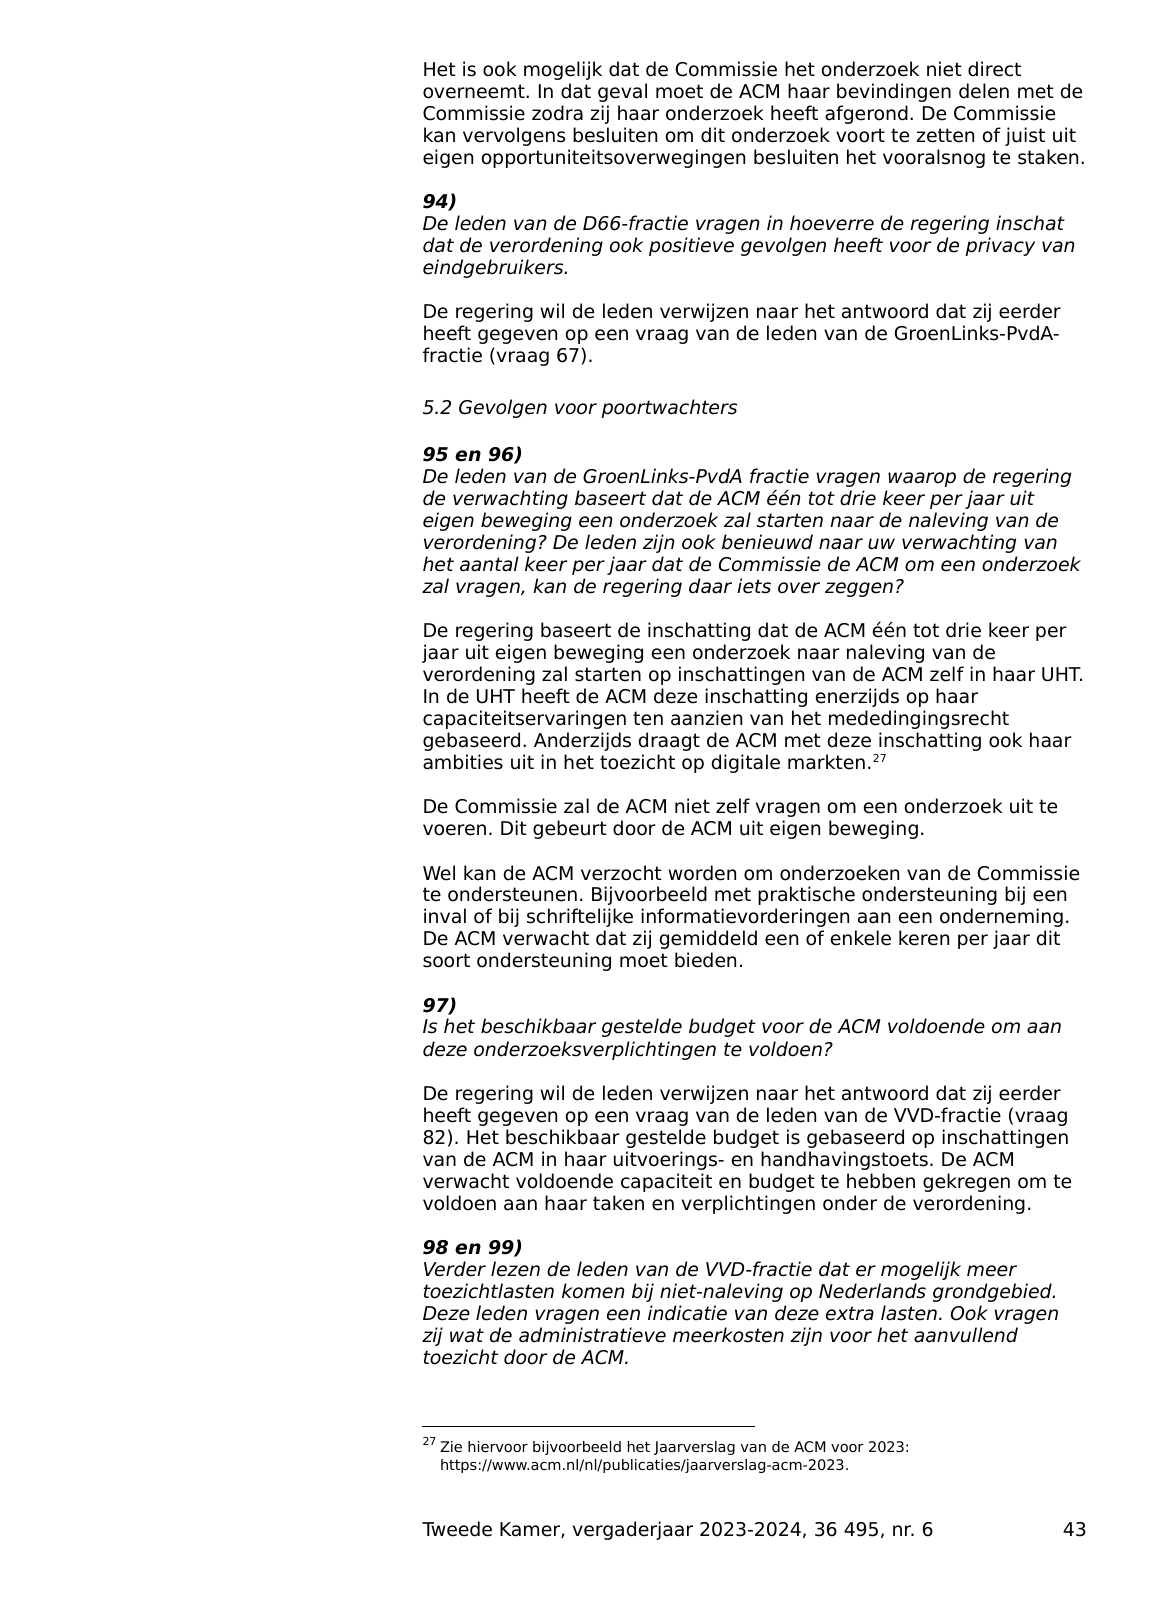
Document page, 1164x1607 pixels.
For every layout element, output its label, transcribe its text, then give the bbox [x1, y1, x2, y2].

text 98 en 99) [422, 1237, 1087, 1259]
text Wel kan de ACM verzocht worden om onderzoeken van de Commissie te ondersteunen. Bijvoorbeeld met praktische ondersteuning bij een inval of bij schriftelijke informatievorderingen aan een onderneming. De ACM verwacht dat zij gemiddeld een of enkele keren per jaar dit soort ondersteuning moet bieden. [422, 862, 1087, 972]
text Verder lezen de leden van de VVD-fractie dat er mogelijk meer toezichtlasten komen bij niet-naleving op Nederlands grondgebied. Deze leden vragen een indicatie van deze extra lasten. Ook vragen zij wat de administratieve meerkosten zijn voor het aanvullend toezicht door de ACM. [422, 1259, 1087, 1368]
text De Commissie zal de ACM niet zelf vragen om een onderzoek uit te voeren. Dit gebeurt door de ACM uit eigen beweging. [422, 796, 1087, 840]
text De leden van de D66-fractie vragen in hoeverre de regering inschat dat de verordening ook positieve gevolgen heeft voor de privacy van eindgebruikers. [422, 213, 1087, 279]
text 97) [422, 994, 1087, 1016]
text Is het beschikbaar gestelde budget voor de ACM voldoende om aan deze onderzoeksverplichtingen te voldoen? [422, 1016, 1087, 1060]
text 95 en 96) [422, 444, 1087, 466]
text De regering wil de leden verwijzen naar het antwoord dat zij eerder heeft gegeven op een vraag van de leden van de GroenLinks-PvdA-fractie (vraag 67). [422, 301, 1087, 367]
text De regering wil de leden verwijzen naar het antwoord dat zij eerder heeft gegeven op een vraag van de leden van de VVD-fractie (vraag 82). Het beschikbaar gestelde budget is gebaseerd op inschattingen van de ACM in haar uitvoerings- en handhavingstoets. De ACM verwacht voldoende capaciteit en budget te hebben gekregen om te voldoen aan haar taken en verplichtingen onder de verordening. [422, 1083, 1087, 1214]
text De leden van de GroenLinks-PvdA fractie vragen waarop de regering de verwachting baseert dat de ACM één tot drie keer per jaar uit eigen beweging een onderzoek zal starten naar de naleving van de verordening? De leden zijn ook benieuwd naar uw verwachting van het aantal keer per jaar dat de Commissie de ACM om een onderzoek zal vragen, kan de regering daar iets over zeggen? [422, 466, 1087, 598]
text Zie hiervoor bijvoorbeeld het Jaarverslag van de ACM voor 2023: https://www.acm.nl/nl/publicaties/jaarverslag-acm-2023. [422, 1435, 1087, 1474]
text 94) [422, 191, 1087, 213]
text De regering baseert de inschatting dat de ACM één tot drie keer per jaar uit eigen beweging een onderzoek naar naleving van de verordening zal starten op inschattingen van de ACM zelf in haar UHT. In de UHT heeft de ACM deze inschatting enerzijds op haar capaciteitservaringen ten aanzien van het mededingingsrecht gebaseerd. Anderzijds draagt de ACM met deze inschatting ook haar ambities uit in het toezicht op digitale markten. [422, 620, 1087, 774]
subtitle 5.2 Gevolgen voor poortwachters [422, 397, 1087, 419]
text Het is ook mogelijk dat de Commissie het onderzoek niet direct overneemt. In dat geval moet de ACM haar bevindingen delen met de Commissie zodra zij haar onderzoek heeft afgerond. De Commissie kan vervolgens besluiten om dit onderzoek voort te zetten of juist uit eigen opportuniteitsoverwegingen besluiten het vooralsnog te staken. [422, 59, 1087, 169]
